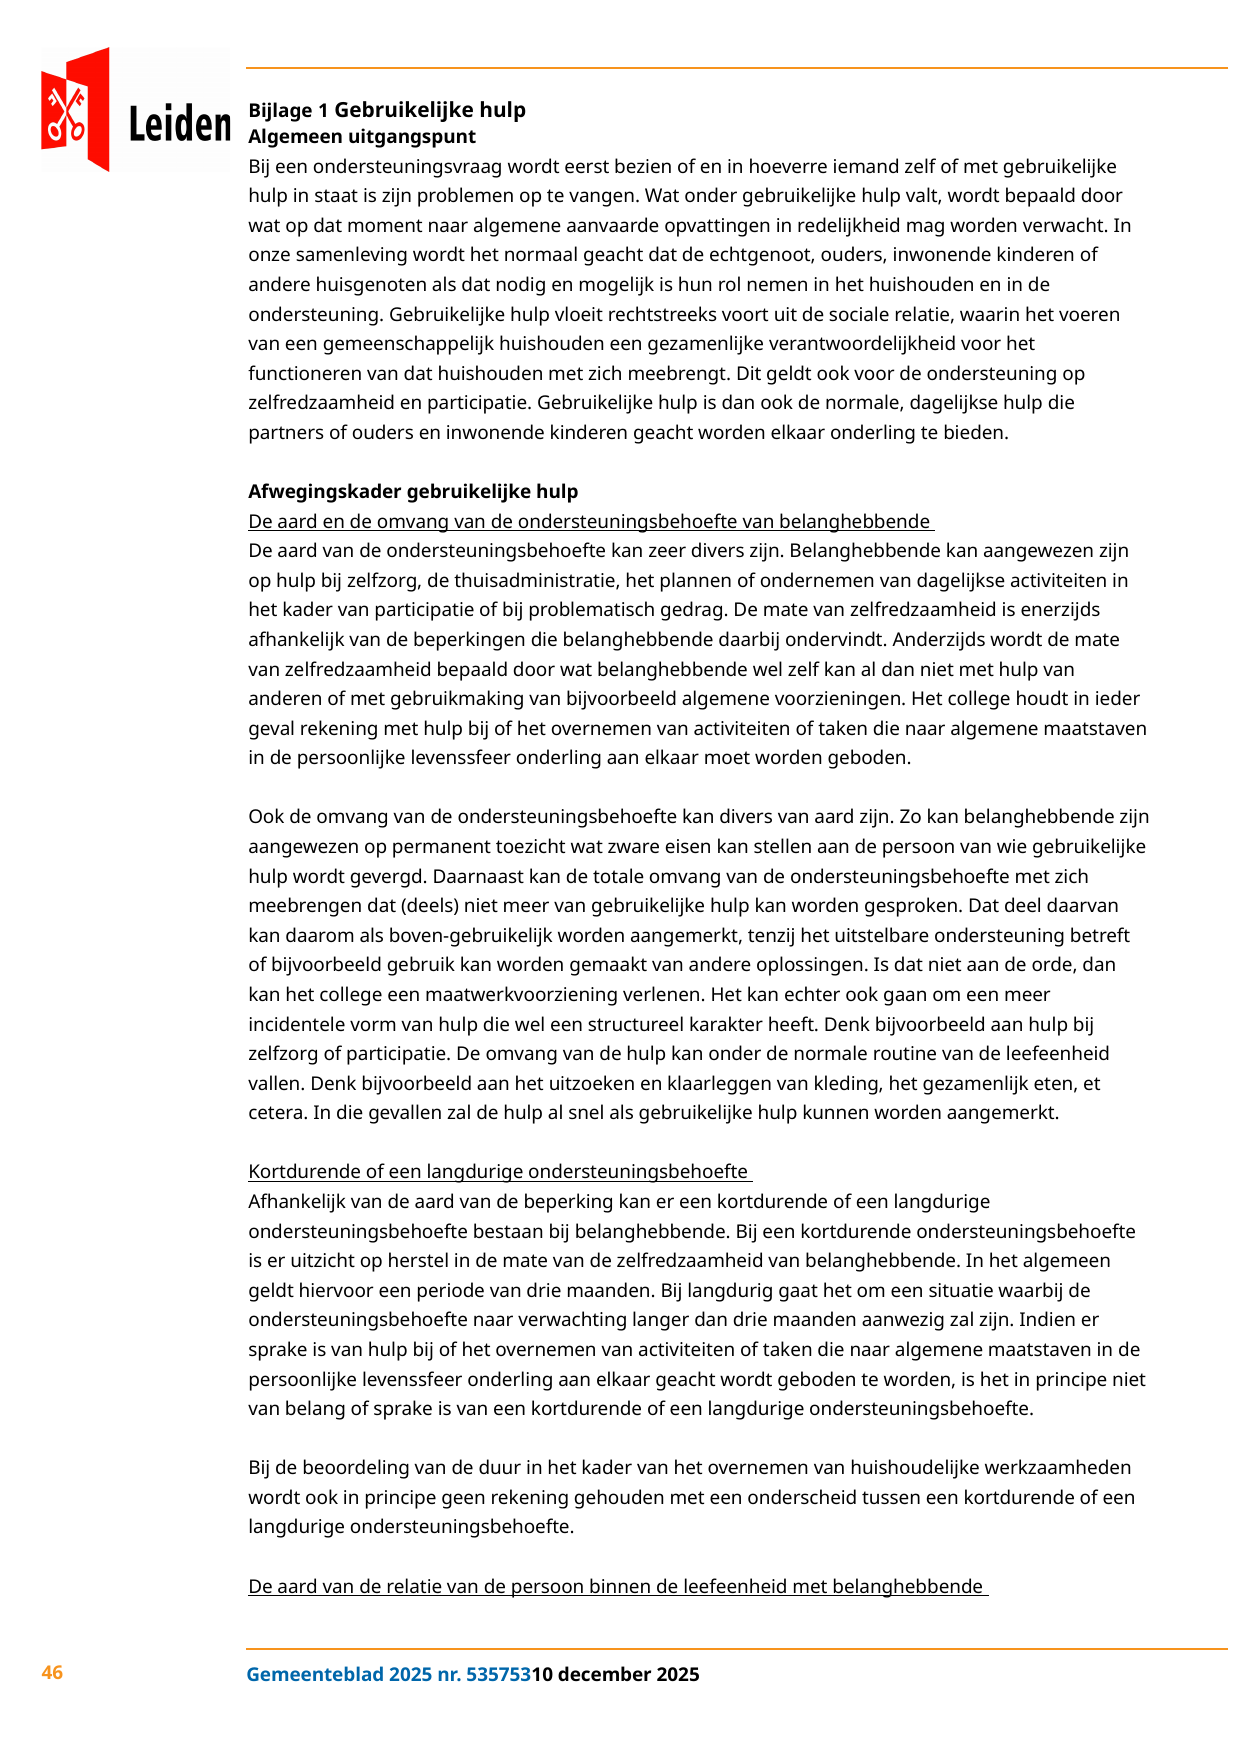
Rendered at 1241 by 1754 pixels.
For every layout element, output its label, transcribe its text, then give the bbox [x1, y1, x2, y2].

text Algemeen uitgangspunt [248, 123, 1152, 149]
text Bij de beoordeling van de duur in het kader van het overnemen van huishoudelijke werkzaamheden wordt ook in principe geen rekening gehouden met een onderscheid tussen een kortdurende of een langdurige ondersteuningsbehoefte. [248, 1454, 1152, 1539]
text Afhankelijk van de aard van de beperking kan er een kortdurende of een langdurige ondersteuningsbehoefte bestaan bij belanghebbende. Bij een kortdurende ondersteuningsbehoefte is er uitzicht op herstel in de mate van de zelfredzaamheid van belanghebbende. In het algemeen geldt hiervoor een periode van drie maanden. Bij langdurig gaat het om een situatie waarbij de ondersteuningsbehoefte naar verwachting langer dan drie maanden aanwezig zal zijn. Indien er sprake is van hulp bij of het overnemen van activiteiten of taken die naar algemene maatstaven in de persoonlijke levenssfeer onderling aan elkaar geacht wordt geboden te worden, is het in principe niet van belang of sprake is van een kortdurende of een langdurige ondersteuningsbehoefte. [248, 1188, 1152, 1421]
picture [41, 47, 231, 172]
text Ook de omvang van de ondersteuningsbehoefte kan divers van aard zijn. Zo kan belanghebbende zijn aangewezen op permanent toezicht wat zware eisen kan stellen aan de persoon van wie gebruikelijke hulp wordt gevergd. Daarnaast kan de totale omvang van de ondersteuningsbehoefte met zich meebrengen dat (deels) niet meer van gebruikelijke hulp kan worden gesproken. Dat deel daarvan kan daarom als boven-gebruikelijk worden aangemerkt, tenzij het uitstelbare ondersteuning betreft of bijvoorbeeld gebruik kan worden gemaakt van andere oplossingen. Is dat niet aan de orde, dan kan het college een maatwerkvoorziening verlenen. Het kan echter ook gaan om een meer incidentele vorm van hulp die wel een structureel karakter heeft. Denk bijvoorbeeld aan hulp bij zelfzorg of participatie. De omvang van de hulp kan onder de normale routine van de leefeenheid vallen. Denk bijvoorbeeld aan het uitzoeken en klaarleggen van kleding, het gezamenlijk eten, et cetera. In die gevallen zal de hulp al snel als gebruikelijke hulp kunnen worden aangemerkt. [248, 804, 1152, 1125]
text Bij een ondersteuningsvraag wordt eerst bezien of en in hoeverre iemand zelf of met gebruikelijke hulp in staat is zijn problemen op te vangen. Wat onder gebruikelijke hulp valt, wordt bepaald door wat op dat moment naar algemene aanvaarde opvattingen in redelijkheid mag worden verwacht. In onze samenleving wordt het normaal geacht dat de echtgenoot, ouders, inwonende kinderen of andere huisgenoten als dat nodig en mogelijk is hun rol nemen in het huishouden en in de ondersteuning. Gebruikelijke hulp vloeit rechtstreeks voort uit de sociale relatie, waarin het voeren van een gemeenschappelijk huishouden een gezamenlijke verantwoordelijkheid voor het functioneren van dat huishouden met zich meebrengt. Dit geldt ook voor de ondersteuning op zelfredzaamheid en participatie. Gebruikelijke hulp is dan ook de normale, dagelijkse hulp die partners of ouders en inwonende kinderen geacht worden elkaar onderling te bieden. [248, 153, 1152, 445]
text Afwegingskader gebruikelijke hulp [248, 478, 1152, 504]
text Kortdurende of een langdurige ondersteuningsbehoefte [248, 1159, 1152, 1184]
text De aard van de relatie van de persoon binnen de leefeenheid met belanghebbende [248, 1573, 1152, 1599]
text De aard en de omvang van de ondersteuningsbehoefte van belanghebbende [248, 508, 1152, 534]
text Bijlage 1 Gebruikelijke hulp [248, 95, 1152, 123]
text De aard van de ondersteuningsbehoefte kan zeer divers zijn. Belanghebbende kan aangewezen zijn op hulp bij zelfzorg, de thuisadministratie, het plannen of ondernemen van dagelijkse activiteiten in het kader van participatie of bij problematisch gedrag. De mate van zelfredzaamheid is enerzijds afhankelijk van de beperkingen die belanghebbende daarbij ondervindt. Anderzijds wordt de mate van zelfredzaamheid bepaald door wat belanghebbende wel zelf kan al dan niet met hulp van anderen of met gebruikmaking van bijvoorbeeld algemene voorzieningen. Het college houdt in ieder geval rekening met hulp bij of het overnemen van activiteiten of taken die naar algemene maatstaven in de persoonlijke levenssfeer onderling aan elkaar moet worden geboden. [248, 537, 1152, 770]
